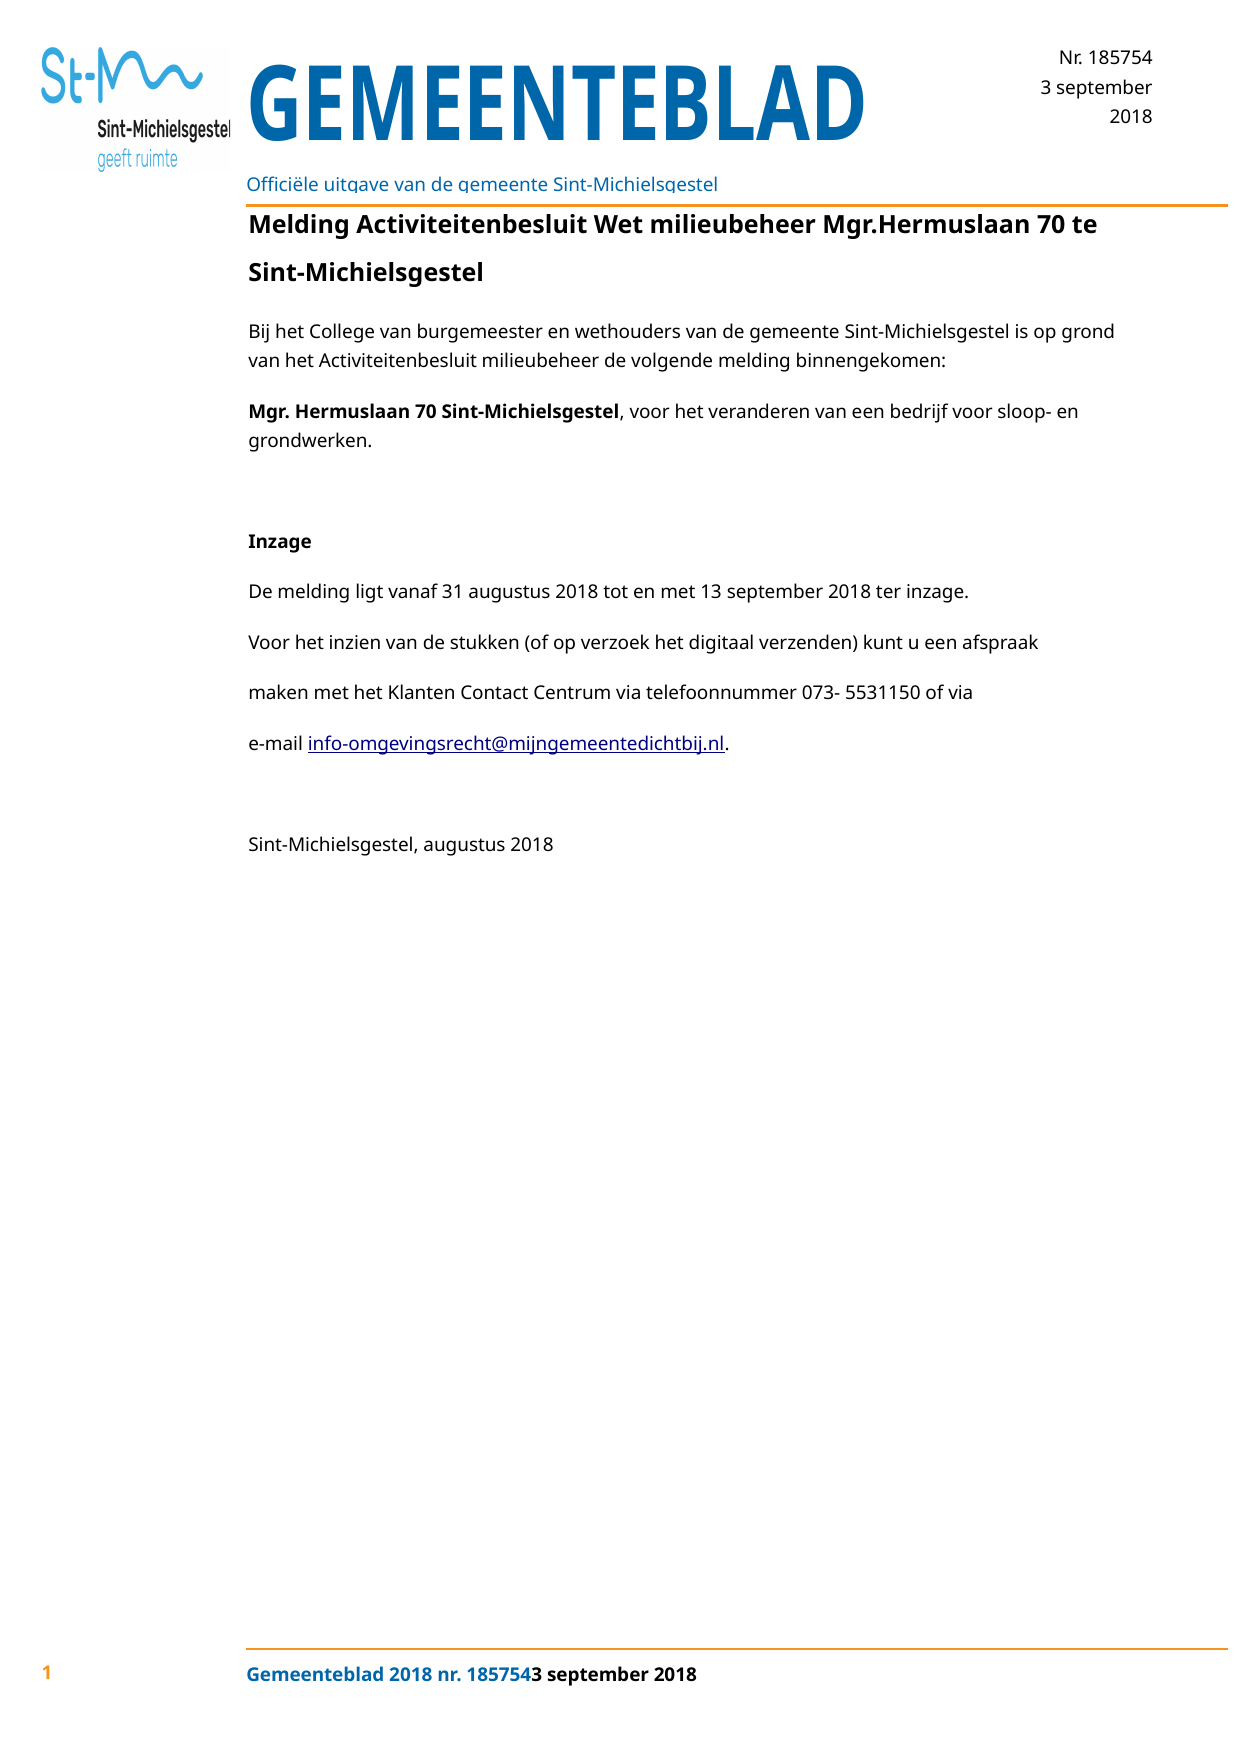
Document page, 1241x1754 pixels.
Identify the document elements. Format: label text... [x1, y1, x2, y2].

text Mgr. Hermuslaan 70 Sint-Michielsgestel, voor het veranderen van een bedrijf voor sloop- en grondwerken. [248, 398, 1152, 453]
picture [41, 47, 231, 172]
text Melding Activiteitenbesluit Wet milieubeheer Mgr.Hermuslaan 70 te Sint-Michielsgestel [248, 207, 1152, 288]
text Sint-Michielsgestel, augustus 2018 [248, 831, 1152, 857]
text maken met het Klanten Contact Centrum via telefoonnummer 073- 5531150 of via [248, 679, 1152, 705]
text De melding ligt vanaf 31 augustus 2018 tot en met 13 september 2018 ter inzage. [248, 579, 1152, 604]
text Inzage [248, 528, 1152, 554]
text e-mail info-omgevingsrecht@mijngemeentedichtbij.nl. [248, 730, 1152, 756]
text Bij het College van burgemeester en wethouders van de gemeente Sint-Michielsgestel is op grond van het Activiteitenbesluit milieubeheer de volgende melding binnengekomen: [248, 318, 1152, 373]
text Voor het inzien van de stukken (of op verzoek het digitaal verzenden) kunt u een afspraak [248, 629, 1152, 655]
